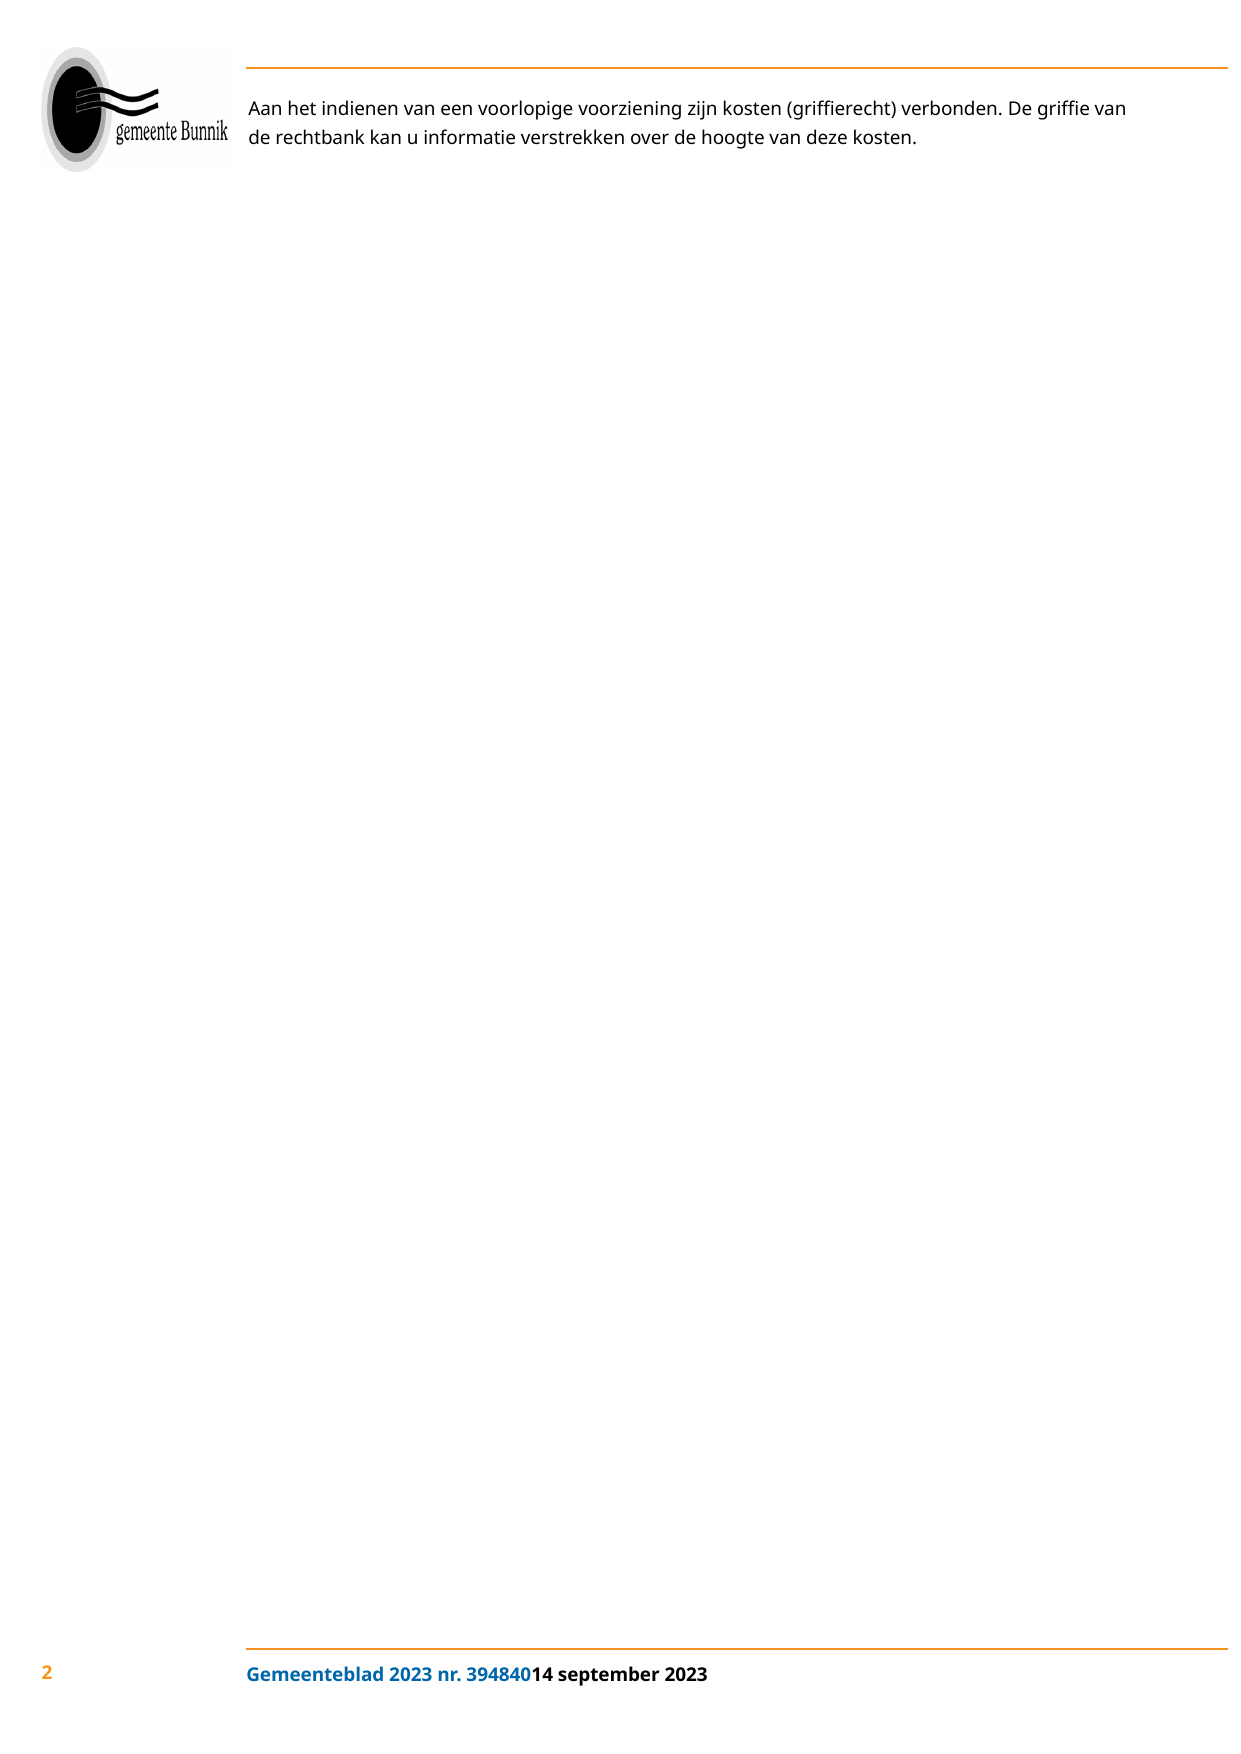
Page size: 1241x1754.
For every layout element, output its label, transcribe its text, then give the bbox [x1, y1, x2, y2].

picture [41, 47, 231, 172]
text Aan het indienen van een voorlopige voorziening zijn kosten (griffierecht) verbonden. De griffie van de rechtbank kan u informatie verstrekken over de hoogte van deze kosten. [248, 95, 1152, 150]
